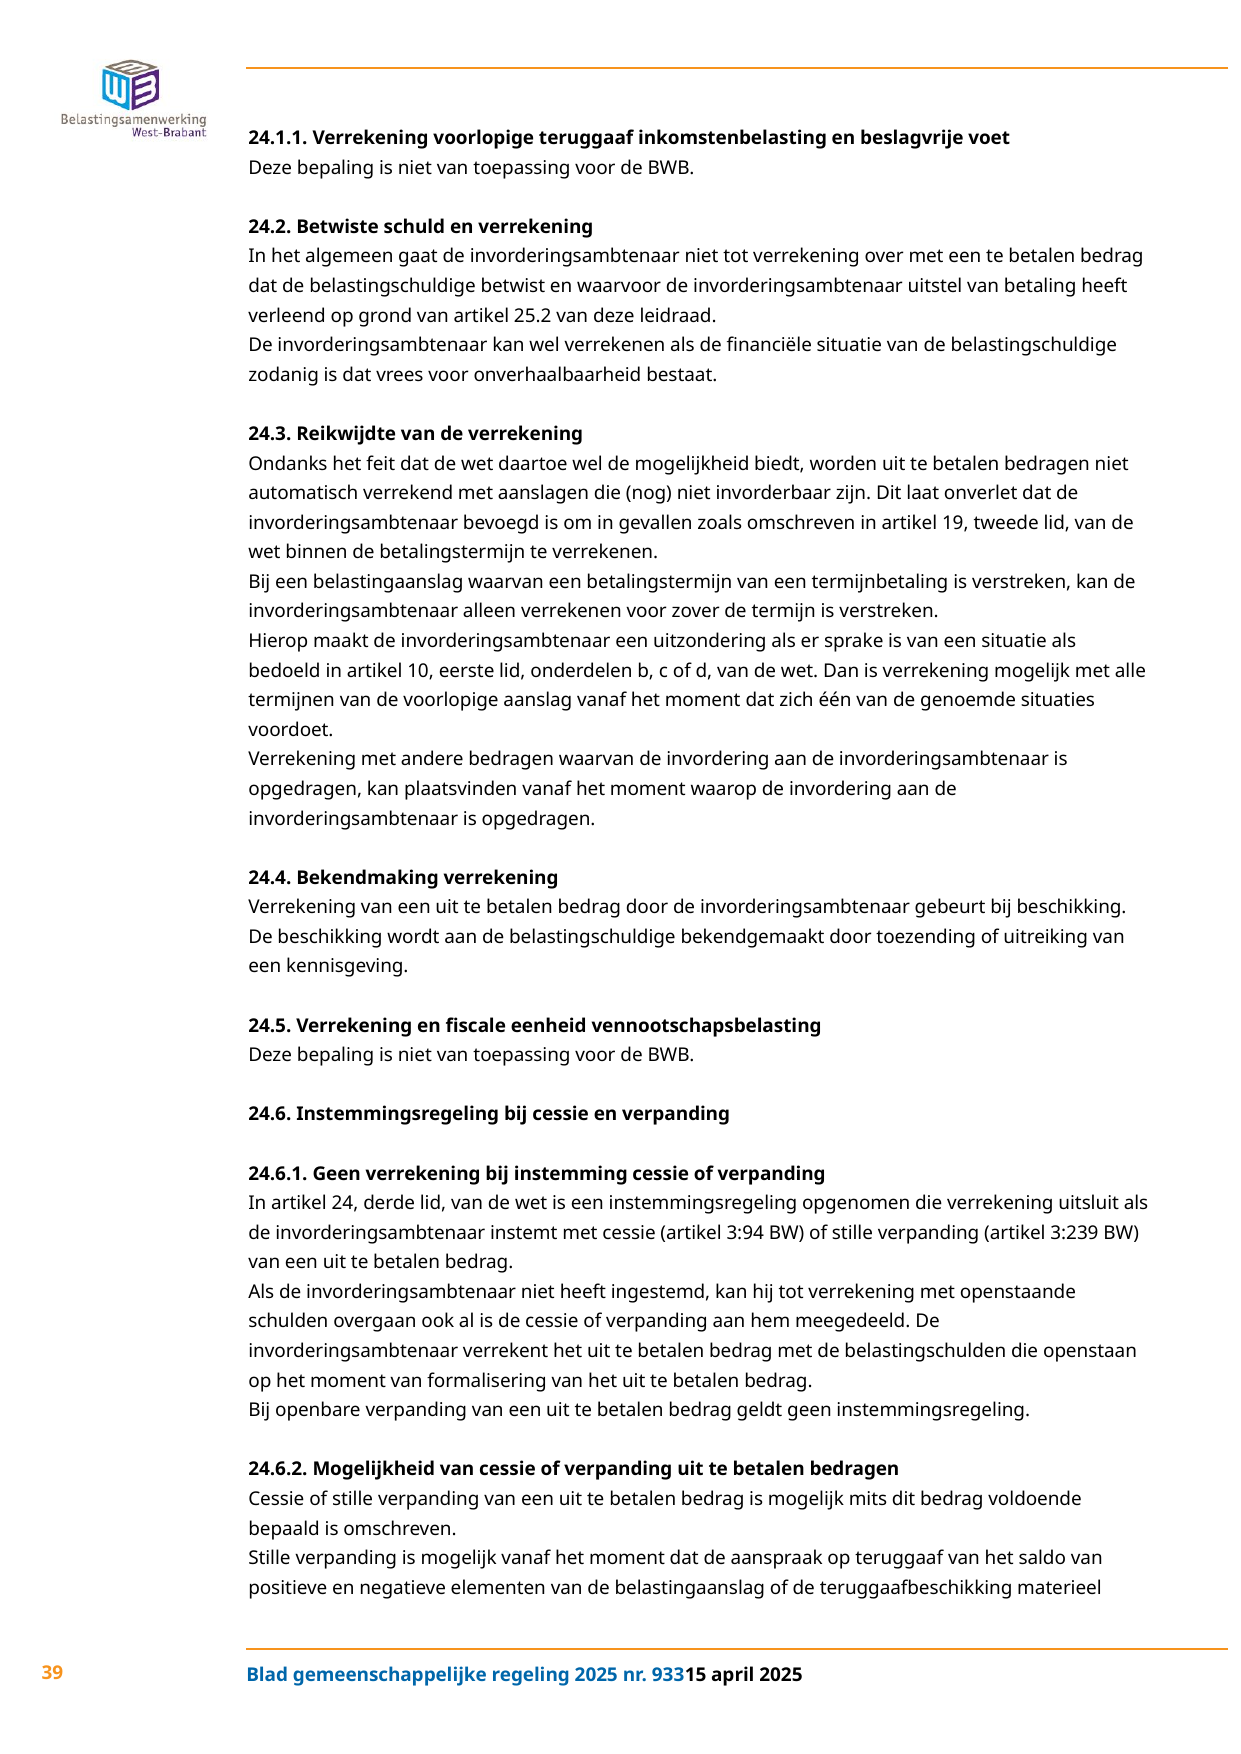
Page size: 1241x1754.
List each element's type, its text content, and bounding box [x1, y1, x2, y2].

text De invorderingsambtenaar kan wel verrekenen als de financiële situatie van de belastingschuldige zodanig is dat vrees voor onverhaalbaarheid bestaat. [248, 331, 1152, 387]
text In het algemeen gaat de invorderingsambtenaar niet tot verrekening over met een te betalen bedrag dat de belastingschuldige betwist en waarvoor de invorderingsambtenaar uitstel van betaling heeft verleend op grond van artikel 25.2 van deze leidraad. [248, 243, 1152, 328]
text 24.1.1. Verrekening voorlopige teruggaaf inkomstenbelasting en beslagvrije voet [248, 124, 1152, 150]
text 24.6.1. Geen verrekening bij instemming cessie of verpanding [248, 1160, 1152, 1186]
text 24.6.2. Mogelijkheid van cessie of verpanding uit te betalen bedragen [248, 1456, 1152, 1481]
text Stille verpanding is mogelijk vanaf het moment dat de aanspraak op teruggaaf van het saldo van positieve en negatieve elementen van de belastingaanslag of de teruggaafbeschikking materieel [248, 1544, 1152, 1600]
text Verrekening van een uit te betalen bedrag door de invorderingsambtenaar gebeurt bij beschikking. De beschikking wordt aan de belastingschuldige bekendgemaakt door toezending of uitreiking van een kennisgeving. [248, 893, 1152, 978]
picture [41, 47, 231, 172]
text 24.2. Betwiste schuld en verrekening [248, 213, 1152, 239]
text In artikel 24, derde lid, van de wet is een instemmingsregeling opgenomen die verrekening uitsluit als de invorderingsambtenaar instemt met cessie (artikel 3:94 BW) of stille verpanding (artikel 3:239 BW) van een uit te betalen bedrag. [248, 1189, 1152, 1274]
text Cessie of stille verpanding van een uit te betalen bedrag is mogelijk mits dit bedrag voldoende bepaald is omschreven. [248, 1485, 1152, 1541]
text 24.5. Verrekening en fiscale eenheid vennootschapsbelasting [248, 1012, 1152, 1038]
text Hierop maakt de invorderingsambtenaar een uitzondering als er sprake is van een situatie als bedoeld in artikel 10, eerste lid, onderdelen b, c of d, van de wet. Dan is verrekening mogelijk met alle termijnen van de voorlopige aanslag vanaf het moment dat zich één van de genoemde situaties voordoet. [248, 627, 1152, 742]
text Verrekening met andere bedragen waarvan de invordering aan de invorderingsambtenaar is opgedragen, kan plaatsvinden vanaf het moment waarop de invordering aan de invorderingsambtenaar is opgedragen. [248, 746, 1152, 831]
text 24.3. Reikwijdte van de verrekening [248, 420, 1152, 446]
text Bij een belastingaanslag waarvan een betalingstermijn van een termijnbetaling is verstreken, kan de invorderingsambtenaar alleen verrekenen voor zover de termijn is verstreken. [248, 568, 1152, 623]
text Deze bepaling is niet van toepassing voor de BWB. [248, 154, 1152, 180]
text Ondanks het feit dat de wet daartoe wel de mogelijkheid biedt, worden uit te betalen bedragen niet automatisch verrekend met aanslagen die (nog) niet invorderbaar zijn. Dit laat onverlet dat de invorderingsambtenaar bevoegd is om in gevallen zoals omschreven in artikel 19, tweede lid, van de wet binnen de betalingstermijn te verrekenen. [248, 450, 1152, 564]
text 24.4. Bekendmaking verrekening [248, 864, 1152, 890]
text Bij openbare verpanding van een uit te betalen bedrag geldt geen instemmingsregeling. [248, 1396, 1152, 1422]
text Als de invorderingsambtenaar niet heeft ingestemd, kan hij tot verrekening met openstaande schulden overgaan ook al is de cessie of verpanding aan hem meegedeeld. De invorderingsambtenaar verrekent het uit te betalen bedrag met de belastingschulden die openstaan op het moment van formalisering van het uit te betalen bedrag. [248, 1278, 1152, 1393]
text Deze bepaling is niet van toepassing voor de BWB. [248, 1041, 1152, 1067]
text 24.6. Instemmingsregeling bij cessie en verpanding [248, 1101, 1152, 1126]
